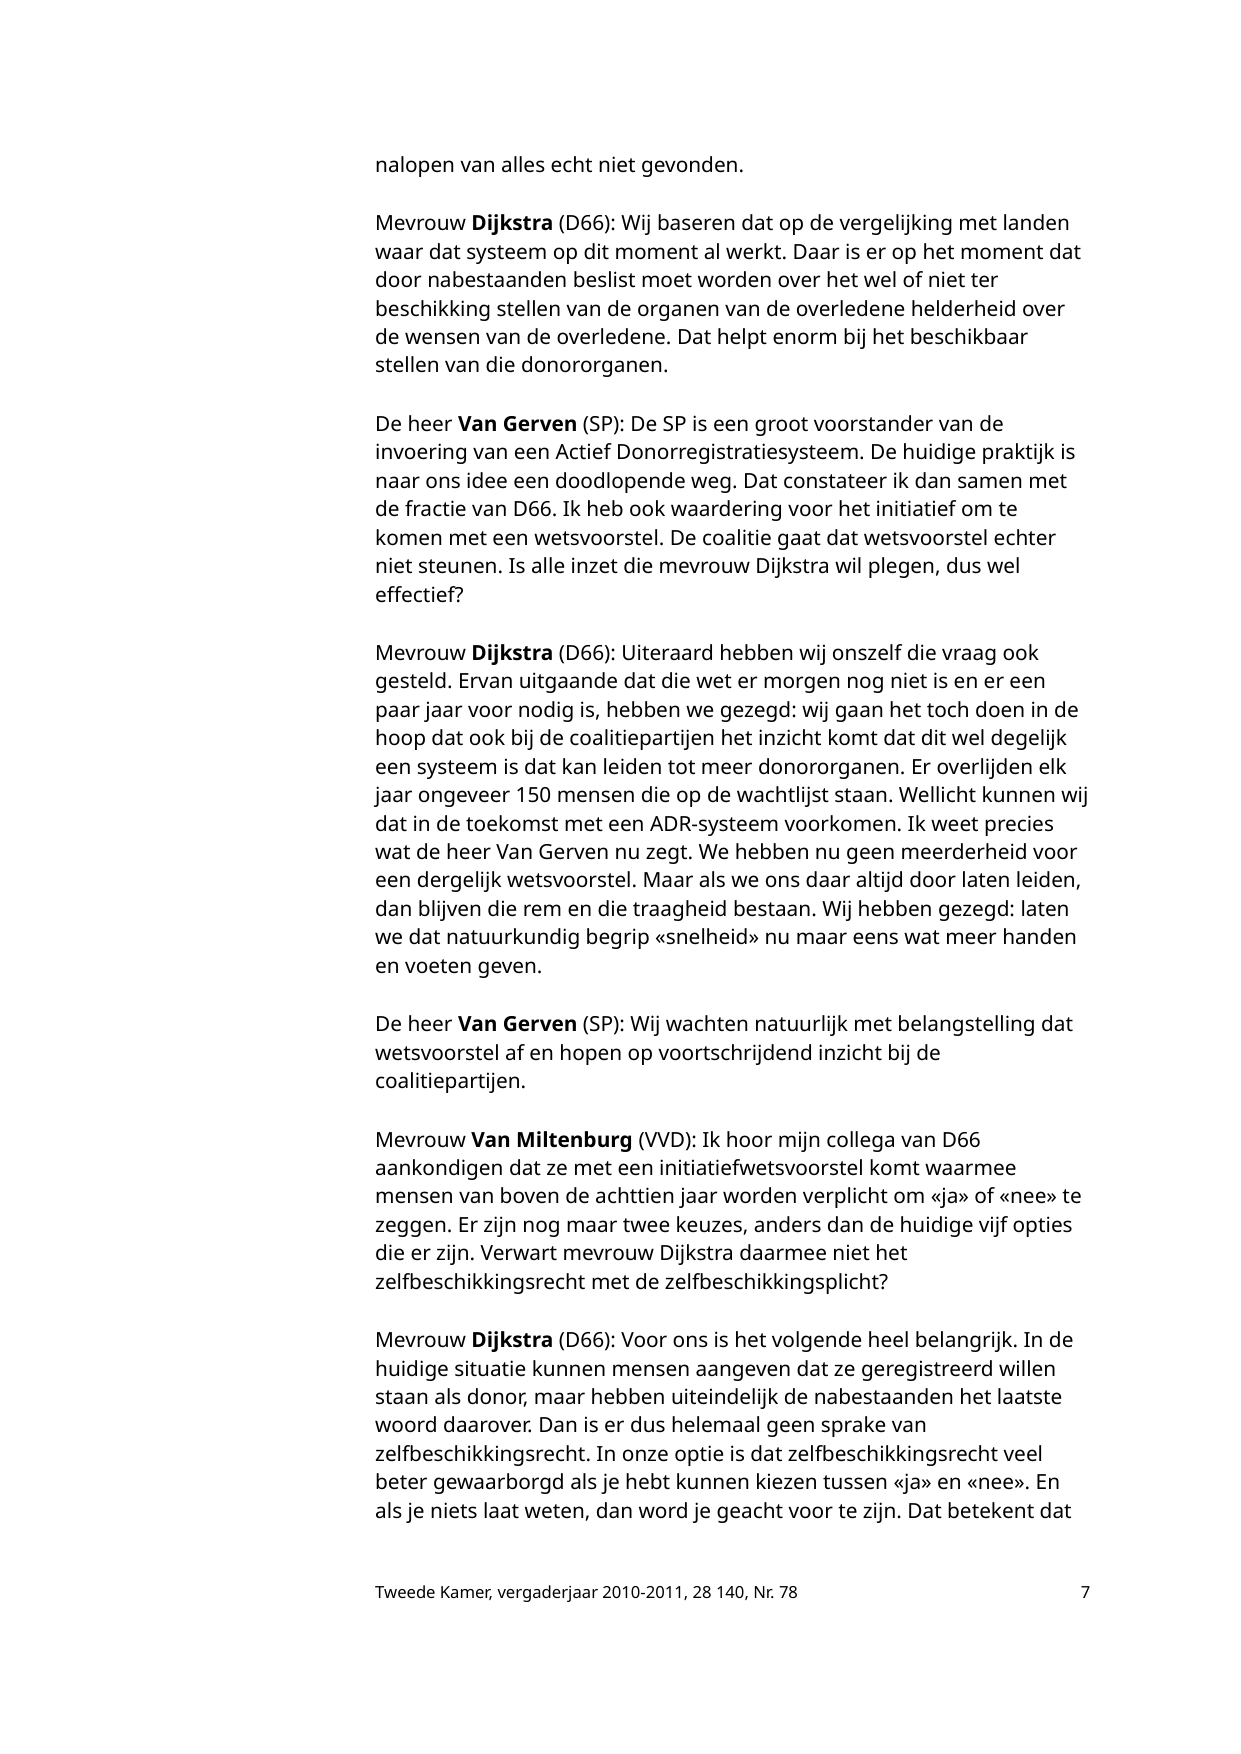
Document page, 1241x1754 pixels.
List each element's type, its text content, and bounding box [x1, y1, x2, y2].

text Mevrouw Dijkstra (D66): Uiteraard hebben wij onszelf die vraag ook gesteld. Ervan uitgaande dat die wet er morgen nog niet is en er een paar jaar voor nodig is, hebben we gezegd: wij gaan het toch doen in de hoop dat ook bij de coalitiepartijen het inzicht komt dat dit wel degelijk een systeem is dat kan leiden tot meer donororganen. Er overlijden elk jaar ongeveer 150 mensen die op de wachtlijst staan. Wellicht kunnen wij dat in de toekomst met een ADR-systeem voorkomen. Ik weet precies wat de heer Van Gerven nu zegt. We hebben nu geen meerderheid voor een dergelijk wetsvoorstel. Maar als we ons daar altijd door laten leiden, dan blijven die rem en die traagheid bestaan. Wij hebben gezegd: laten we dat natuurkundig begrip «snelheid» nu maar eens wat meer handen en voeten geven. [375, 638, 1090, 979]
text Mevrouw Dijkstra (D66): Wij baseren dat op de vergelijking met landen waar dat systeem op dit moment al werkt. Daar is er op het moment dat door nabestaanden beslist moet worden over het wel of niet ter beschikking stellen van de organen van de overledene helderheid over de wensen van de overledene. Dat helpt enorm bij het beschikbaar stellen van die donororganen. [375, 208, 1090, 379]
text De heer Van Gerven (SP): Wij wachten natuurlijk met belangstelling dat wetsvoorstel af en hopen op voortschrijdend inzicht bij de coalitiepartijen. [375, 1009, 1090, 1095]
text Mevrouw Van Miltenburg (VVD): Ik hoor mijn collega van D66 aankondigen dat ze met een initiatiefwetsvoorstel komt waarmee mensen van boven de achttien jaar worden verplicht om «ja» of «nee» te zeggen. Er zijn nog maar twee keuzes, anders dan de huidige vijf opties die er zijn. Verwart mevrouw Dijkstra daarmee niet het zelfbeschikkingsrecht met de zelfbeschikkingsplicht? [375, 1125, 1090, 1295]
text nalopen van alles echt niet gevonden. [375, 150, 1090, 178]
text De heer Van Gerven (SP): De SP is een groot voorstander van de invoering van een Actief Donorregistratiesysteem. De huidige praktijk is naar ons idee een doodlopende weg. Dat constateer ik dan samen met de fractie van D66. Ik heb ook waardering voor het initiatief om te komen met een wetsvoorstel. De coalitie gaat dat wetsvoorstel echter niet steunen. Is alle inzet die mevrouw Dijkstra wil plegen, dus wel effectief? [375, 409, 1090, 608]
text Mevrouw Dijkstra (D66): Voor ons is het volgende heel belangrijk. In de huidige situatie kunnen mensen aangeven dat ze geregistreerd willen staan als donor, maar hebben uiteindelijk de nabestaanden het laatste woord daarover. Dan is er dus helemaal geen sprake van zelfbeschikkingsrecht. In onze optie is dat zelfbeschikkingsrecht veel beter gewaarborgd als je hebt kunnen kiezen tussen «ja» en «nee». En als je niets laat weten, dan word je geacht voor te zijn. Dat betekent dat [375, 1325, 1090, 1524]
